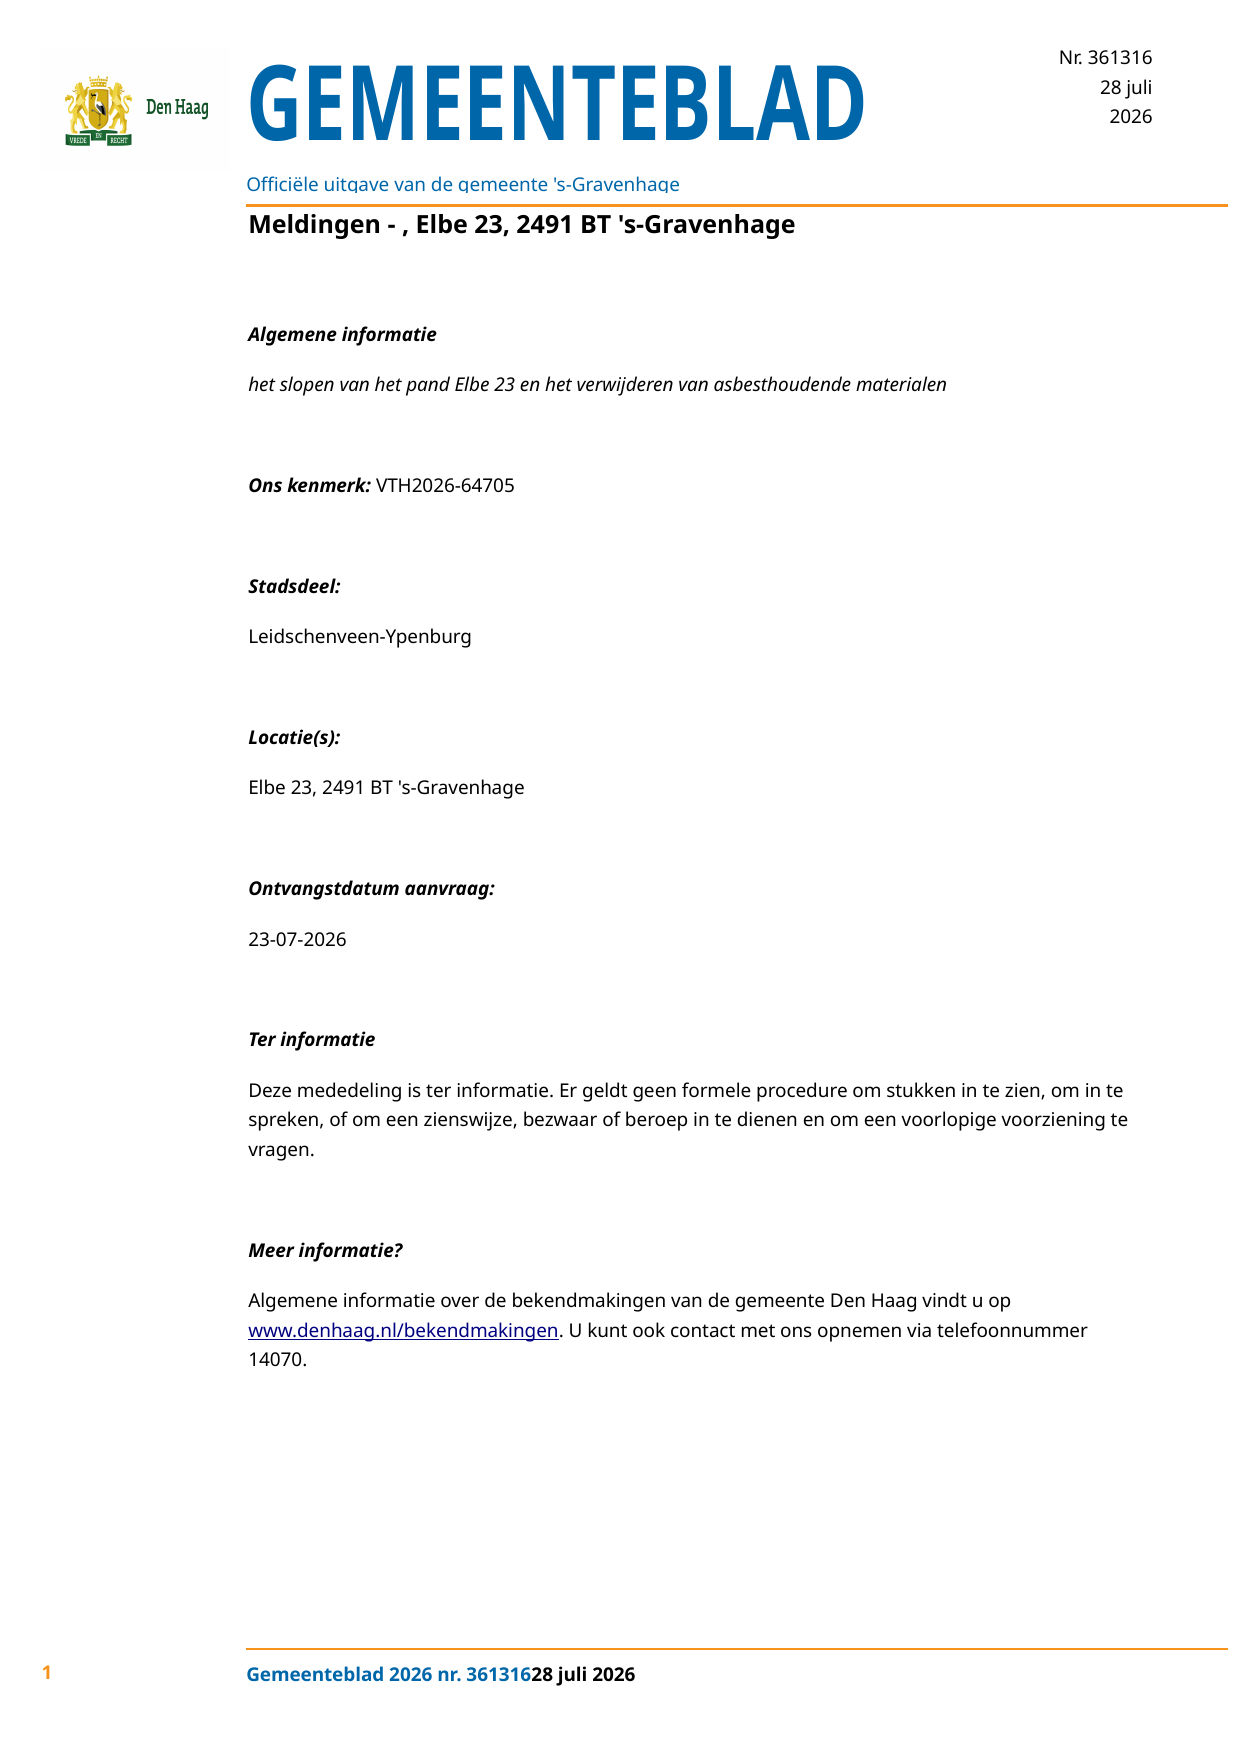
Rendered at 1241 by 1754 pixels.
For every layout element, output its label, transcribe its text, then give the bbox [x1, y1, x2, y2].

text Locatie(s): [248, 724, 1152, 750]
text Elbe 23, 2491 BT 's-Gravenhage [248, 774, 1152, 800]
text 23-07-2026 [248, 926, 1152, 951]
text Meldingen - , Elbe 23, 2491 BT 's-Gravenhage [248, 207, 1152, 241]
text Leidschenveen-Ypenburg [248, 623, 1152, 649]
text Ontvangstdatum aanvraag: [248, 875, 1152, 901]
text het slopen van het pand Elbe 23 en het verwijderen van asbesthoudende materialen [248, 371, 1152, 397]
text Algemene informatie [248, 321, 1152, 346]
text Ter informatie [248, 1027, 1152, 1052]
text Stadsdeel: [248, 573, 1152, 598]
picture [41, 47, 231, 172]
text Ons kenmerk: VTH2026-64705 [248, 472, 1152, 498]
text Algemene informatie over de bekendmakingen van de gemeente Den Haag vindt u op www.denhaag.nl/bekendmakingen. U kunt ook contact met ons opnemen via telefoonnummer 14070. [248, 1287, 1152, 1372]
text Deze mededeling is ter informatie. Er geldt geen formele procedure om stukken in te zien, om in te spreken, of om een zienswijze, bezwaar of beroep in te dienen en om een voorlopige voorziening te vragen. [248, 1077, 1152, 1162]
text Meer informatie? [248, 1237, 1152, 1263]
